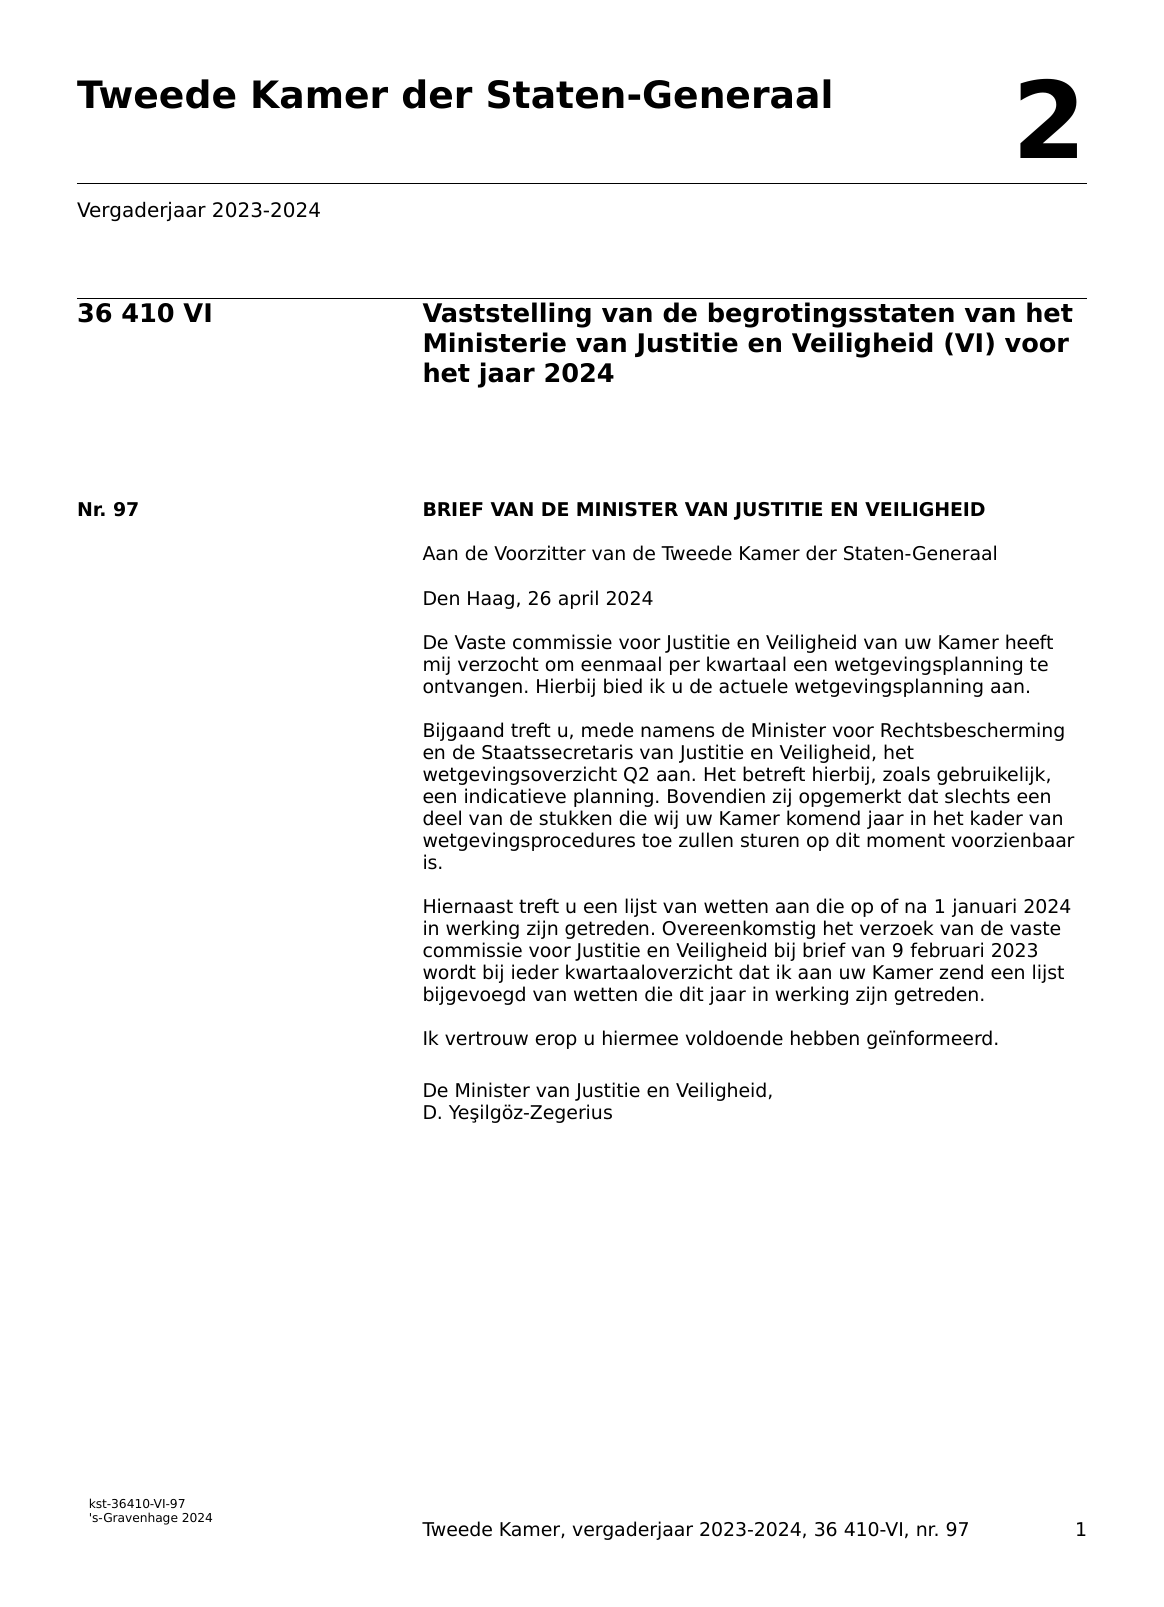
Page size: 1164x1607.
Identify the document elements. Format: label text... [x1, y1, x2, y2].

text Bijgaand treft u, mede namens de Minister voor Rechtsbescherming en de Staatssecretaris van Justitie en Veiligheid, het wetgevingsoverzicht Q2 aan. Het betreft hierbij, zoals gebruikelijk, een indicatieve planning. Bovendien zij opgemerkt dat slechts een deel van de stukken die wij uw Kamer komend jaar in het kader van wetgevingsprocedures toe zullen sturen op dit moment voorzienbaar is. [422, 720, 1087, 873]
subtitle Nr. 97 BRIEF VAN DE MINISTER VAN JUSTITIE EN VEILIGHEID [77, 499, 1087, 521]
text Ik vertrouw erop u hiermee voldoende hebben geïnformeerd. [422, 1028, 1087, 1050]
table_cell Vergaderjaar 2023-2024 [77, 184, 1087, 298]
text 's-Gravenhage 2024 [88, 1511, 323, 1525]
subtitle 36 410 VI Vaststelling van de begrotingsstaten van het Ministerie van Justitie en Veiligheid (VI) voor het jaar 2024 [77, 299, 1087, 388]
text De Vaste commissie voor Justitie en Veiligheid van uw Kamer heeft mij verzocht om eenmaal per kwartaal een wetgevingsplanning te ontvangen. Hierbij bied ik u de actuele wetgevingsplanning aan. [422, 632, 1087, 697]
text kst-36410-VI-97 [88, 1497, 323, 1511]
table_header 2 [886, 59, 1087, 183]
text Hiernaast treft u een lijst van wetten aan die op of na 1 januari 2024 in werking zijn getreden. Overeenkomstig het verzoek van de vaste commissie voor Justitie en Veiligheid bij brief van 9 februari 2023 wordt bij ieder kwartaaloverzicht dat ik aan uw Kamer zend een lijst bijgevoegd van wetten die dit jaar in werking zijn getreden. [422, 896, 1087, 1006]
text De Minister van Justitie en Veiligheid, D. Yeşilgöz-Zegerius [422, 1080, 1087, 1124]
text Aan de Voorzitter van de Tweede Kamer der Staten-Generaal [422, 543, 1087, 565]
text Den Haag, 26 april 2024 [422, 587, 1087, 609]
table_header Tweede Kamer der Staten-Generaal [77, 59, 886, 183]
